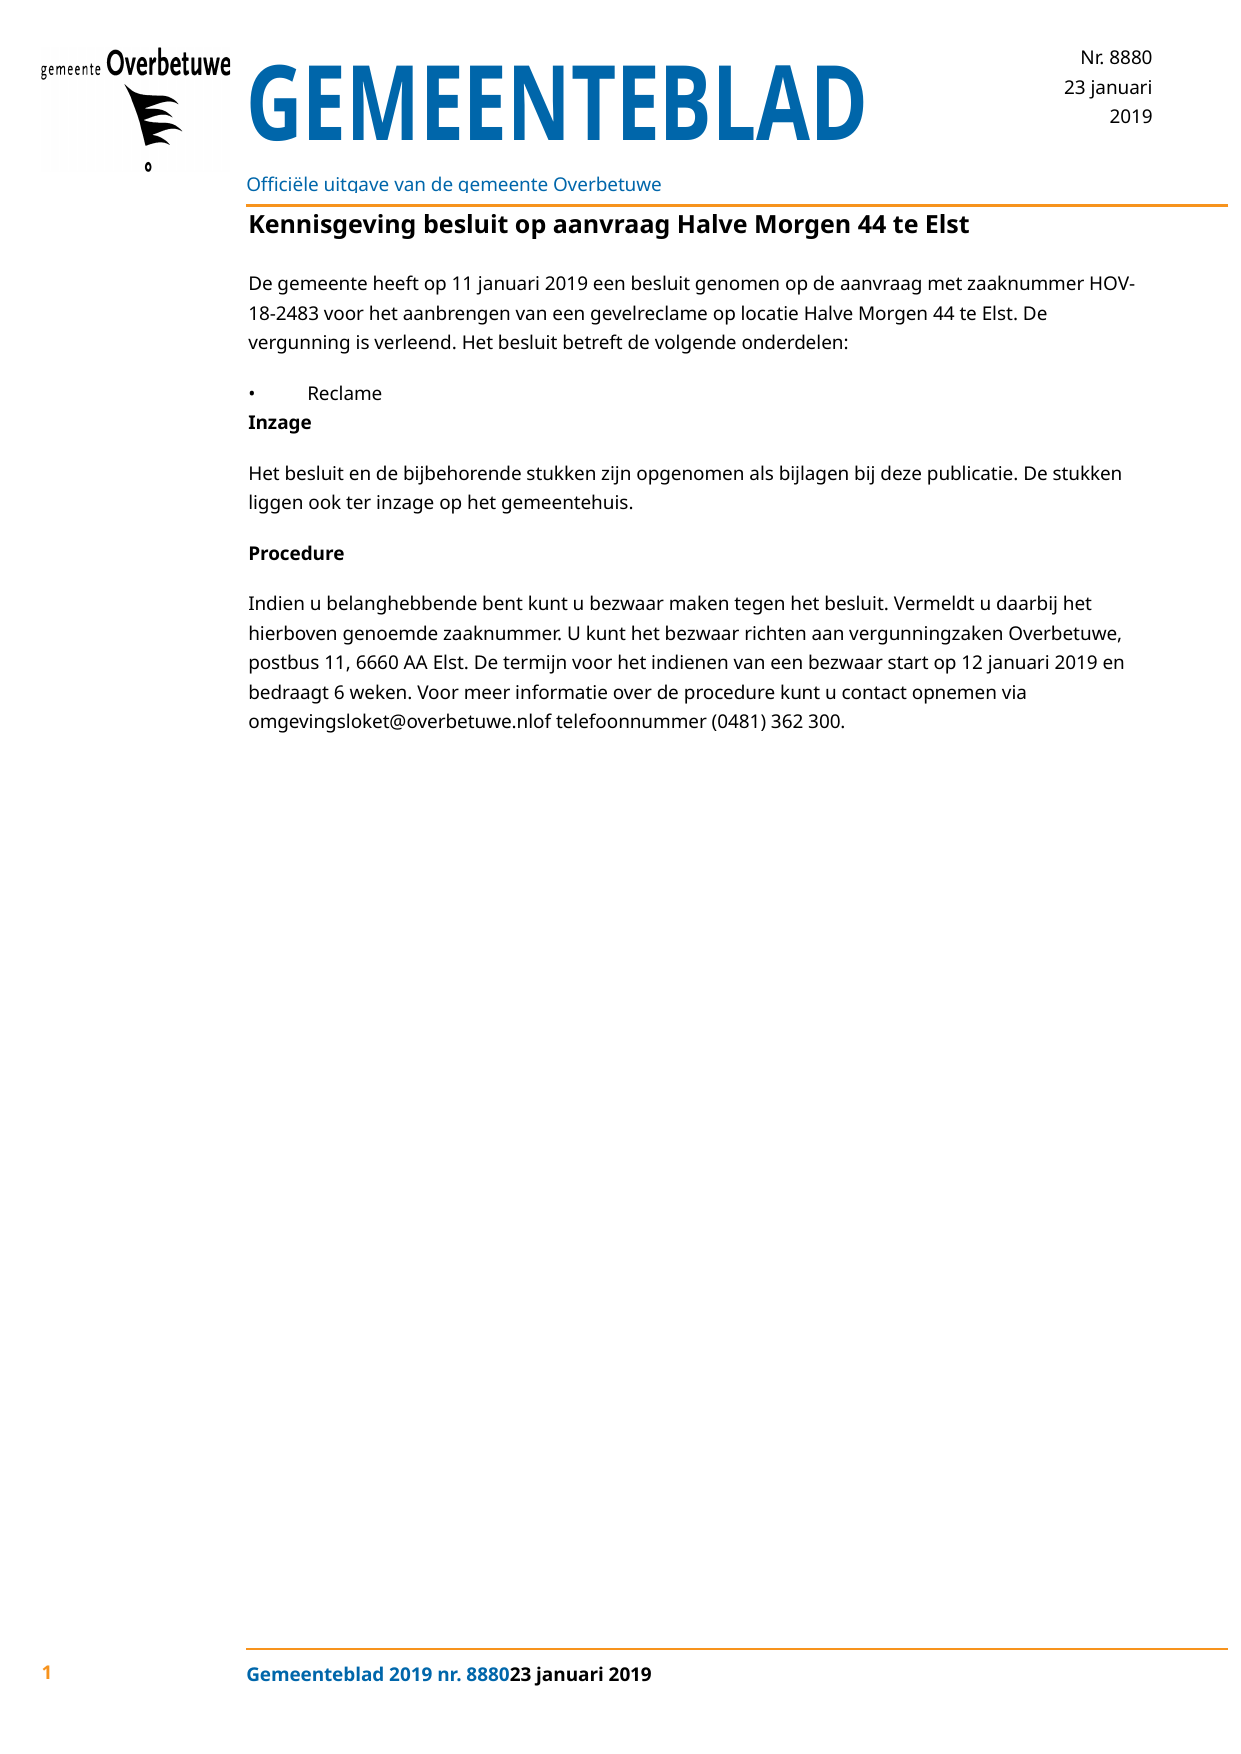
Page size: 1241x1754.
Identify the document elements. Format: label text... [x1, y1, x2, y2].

text Inzage [248, 409, 1152, 435]
text Procedure [248, 540, 1152, 566]
list Reclame [248, 380, 1152, 406]
text De gemeente heeft op 11 januari 2019 een besluit genomen op de aanvraag met zaaknummer HOV-18-2483 voor het aanbrengen van een gevelreclame op locatie Halve Morgen 44 te Elst. De vergunning is verleend. Het besluit betreft de volgende onderdelen: [248, 270, 1152, 355]
picture [41, 47, 231, 172]
text Kennisgeving besluit op aanvraag Halve Morgen 44 te Elst [248, 207, 1152, 241]
text Het besluit en de bijbehorende stukken zijn opgenomen als bijlagen bij deze publicatie. De stukken liggen ook ter inzage op het gemeentehuis. [248, 460, 1152, 515]
text Indien u belanghebbende bent kunt u bezwaar maken tegen het besluit. Vermeldt u daarbij het hierboven genoemde zaaknummer. U kunt het bezwaar richten aan vergunningzaken Overbetuwe, postbus 11, 6660 AA Elst. De termijn voor het indienen van een bezwaar start op 12 januari 2019 en bedraagt 6 weken. Voor meer informatie over de procedure kunt u contact opnemen via omgevingsloket@overbetuwe.nlof telefoonnummer (0481) 362 300. [248, 590, 1152, 734]
